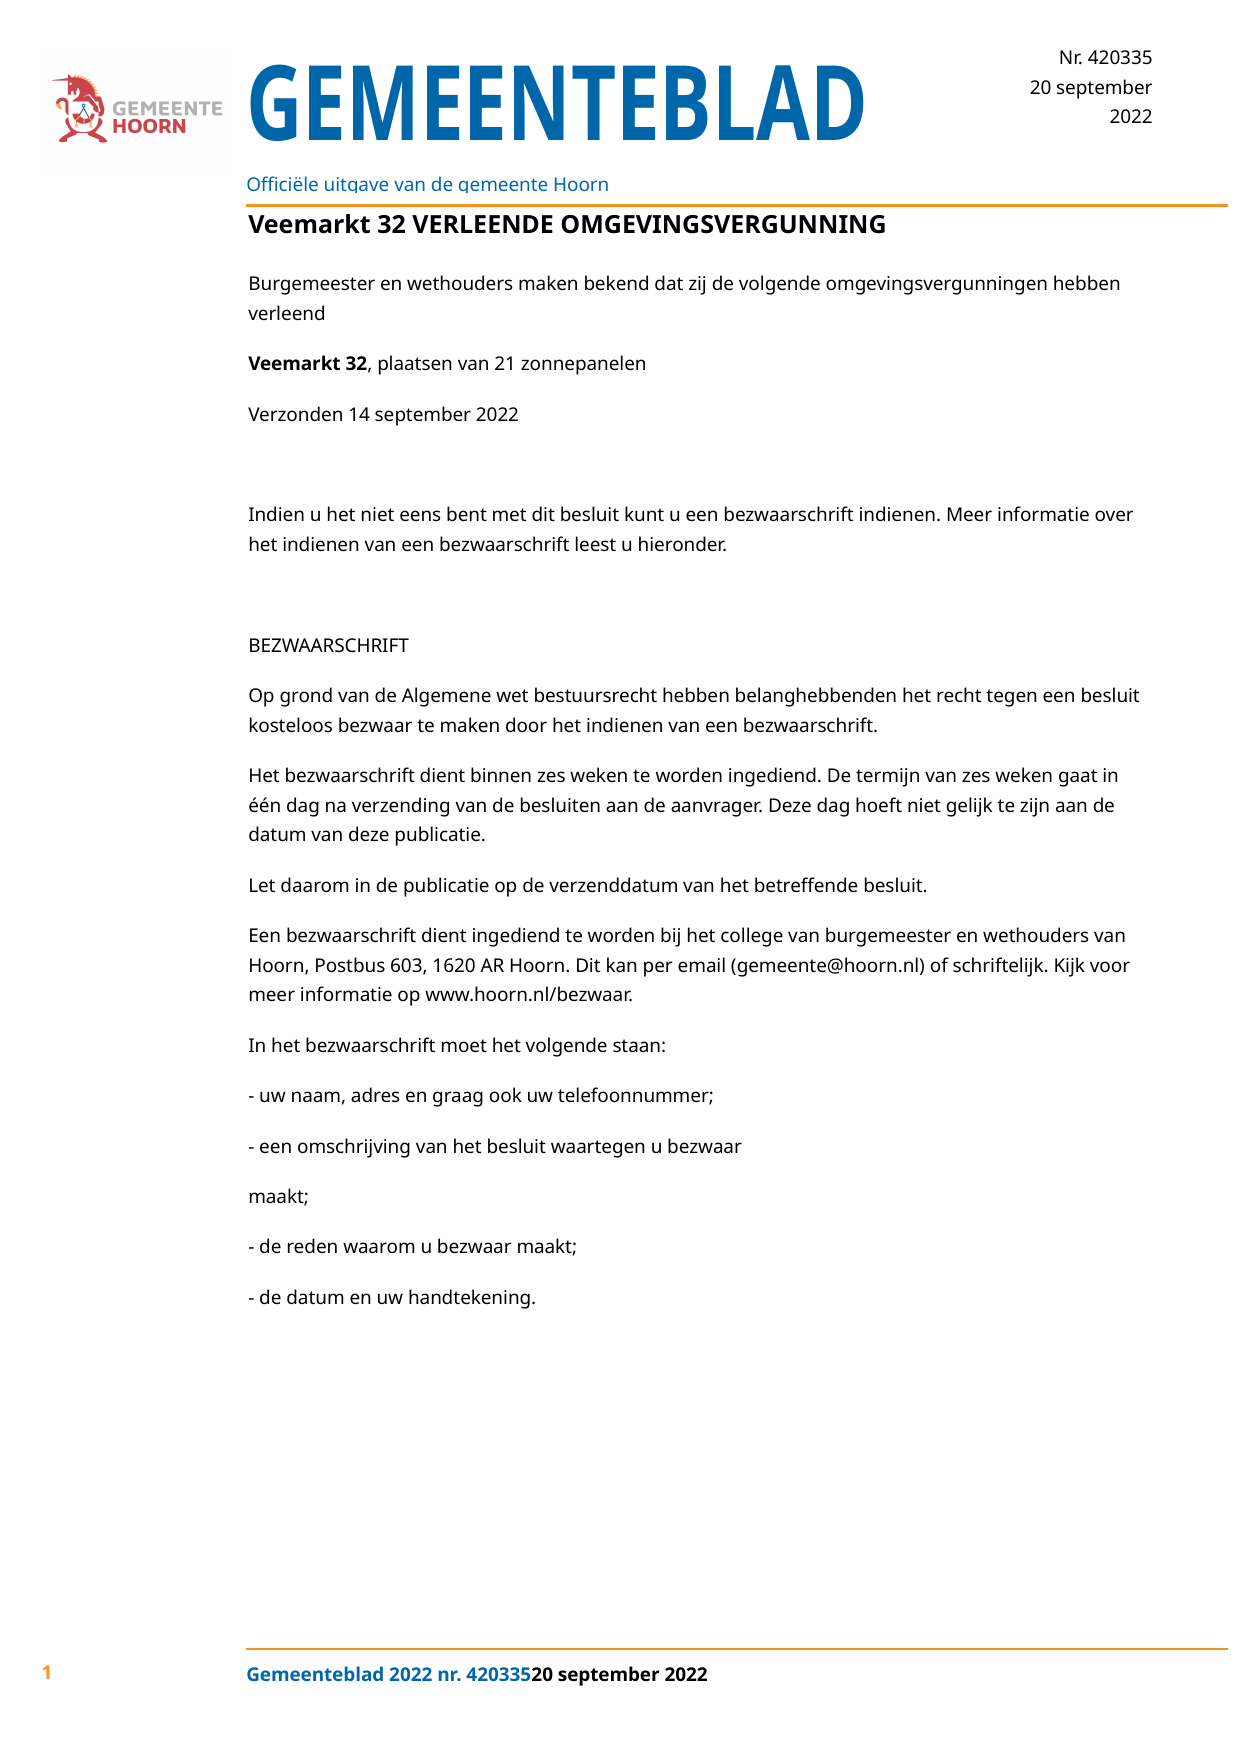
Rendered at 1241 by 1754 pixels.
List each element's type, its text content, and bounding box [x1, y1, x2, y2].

text Veemarkt 32, plaatsen van 21 zonnepanelen [248, 350, 1152, 376]
text Burgemeester en wethouders maken bekend dat zij de volgende omgevingsvergunningen hebben verleend [248, 270, 1152, 326]
text - de datum en uw handtekening. [248, 1284, 1152, 1310]
text Een bezwaarschrift dient ingediend te worden bij het college van burgemeester en wethouders van Hoorn, Postbus 603, 1620 AR Hoorn. Dit kan per email (gemeente@hoorn.nl) of schriftelijk. Kijk voor meer informatie op www.hoorn.nl/bezwaar. [248, 922, 1152, 1007]
text In het bezwaarschrift moet het volgende staan: [248, 1032, 1152, 1058]
text Op grond van de Algemene wet bestuursrecht hebben belanghebbenden het recht tegen een besluit kosteloos bezwaar te maken door het indienen van een bezwaarschrift. [248, 682, 1152, 738]
text Verzonden 14 september 2022 [248, 401, 1152, 426]
text Indien u het niet eens bent met dit besluit kunt u een bezwaarschrift indienen. Meer informatie over het indienen van een bezwaarschrift leest u hieronder. [248, 502, 1152, 557]
text Let daarom in de publicatie op de verzenddatum van het betreffende besluit. [248, 872, 1152, 898]
picture [41, 47, 231, 172]
text Het bezwaarschrift dient binnen zes weken te worden ingediend. De termijn van zes weken gaat in één dag na verzending van de besluiten aan de aanvrager. Deze dag hoeft niet gelijk te zijn aan de datum van deze publicatie. [248, 762, 1152, 847]
text - een omschrijving van het besluit waartegen u bezwaar [248, 1133, 1152, 1158]
text Veemarkt 32 VERLEENDE OMGEVINGSVERGUNNING [248, 207, 1152, 241]
text - uw naam, adres en graag ook uw telefoonnummer; [248, 1082, 1152, 1108]
text maakt; [248, 1183, 1152, 1209]
text - de reden waarom u bezwaar maakt; [248, 1234, 1152, 1259]
text BEZWAARSCHRIFT [248, 632, 1152, 658]
